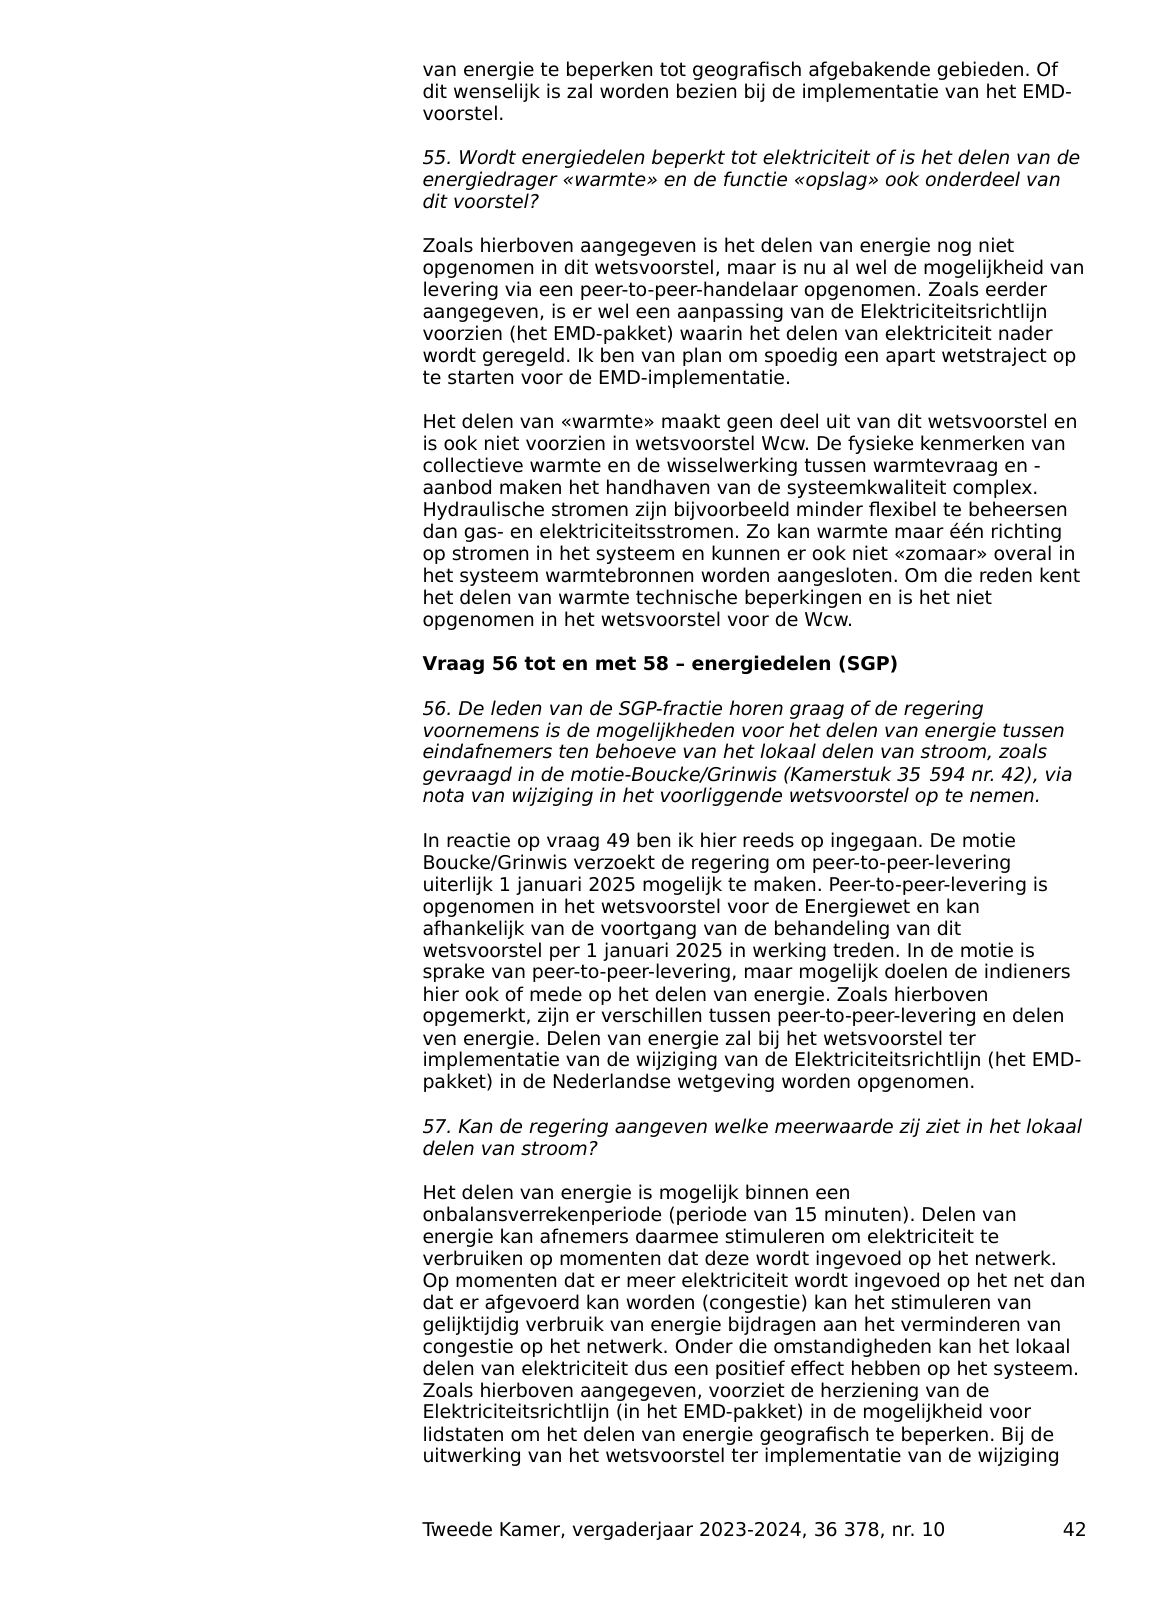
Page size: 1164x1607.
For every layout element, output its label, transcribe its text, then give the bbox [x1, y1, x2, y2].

subtitle 56. De leden van de SGP-fractie horen graag of de regering voornemens is de mogelijkheden voor het delen van energie tussen eindafnemers ten behoeve van het lokaal delen van stroom, zoals gevraagd in de motie-Boucke/Grinwis (Kamerstuk 35 594 nr. 42), via nota van wijziging in het voorliggende wetsvoorstel op te nemen. [422, 697, 1087, 807]
subtitle 55. Wordt energiedelen beperkt tot elektriciteit of is het delen van de energiedrager «warmte» en de functie «opslag» ook onderdeel van dit voorstel? [422, 147, 1087, 213]
text Zoals hierboven aangegeven is het delen van energie nog niet opgenomen in dit wetsvoorstel, maar is nu al wel de mogelijkheid van levering via een peer-to-peer-handelaar opgenomen. Zoals eerder aangegeven, is er wel een aanpassing van de Elektriciteitsrichtlijn voorzien (het EMD-pakket) waarin het delen van elektriciteit nader wordt geregeld. Ik ben van plan om spoedig een apart wetstraject op te starten voor de EMD-implementatie. [422, 235, 1087, 389]
subtitle Vraag 56 tot en met 58 – energiedelen (SGP) [422, 653, 1087, 675]
text Het delen van energie is mogelijk binnen een onbalansverrekenperiode (periode van 15 minuten). Delen van energie kan afnemers daarmee stimuleren om elektriciteit te verbruiken op momenten dat deze wordt ingevoed op het netwerk. Op momenten dat er meer elektriciteit wordt ingevoed op het net dan dat er afgevoerd kan worden (congestie) kan het stimuleren van gelijktijdig verbruik van energie bijdragen aan het verminderen van congestie op het netwerk. Onder die omstandigheden kan het lokaal delen van elektriciteit dus een positief effect hebben op het systeem. Zoals hierboven aangegeven, voorziet de herziening van de Elektriciteitsrichtlijn (in het EMD-pakket) in de mogelijkheid voor lidstaten om het delen van energie geografisch te beperken. Bij de uitwerking van het wetsvoorstel ter implementatie van de wijziging [422, 1182, 1087, 1467]
text van energie te beperken tot geografisch afgebakende gebieden. Of dit wenselijk is zal worden bezien bij de implementatie van het EMD-voorstel. [422, 59, 1087, 125]
text In reactie op vraag 49 ben ik hier reeds op ingegaan. De motie Boucke/Grinwis verzoekt de regering om peer-to-peer-levering uiterlijk 1 januari 2025 mogelijk te maken. Peer-to-peer-levering is opgenomen in het wetsvoorstel voor de Energiewet en kan afhankelijk van de voortgang van de behandeling van dit wetsvoorstel per 1 januari 2025 in werking treden. In de motie is sprake van peer-to-peer-levering, maar mogelijk doelen de indieners hier ook of mede op het delen van energie. Zoals hierboven opgemerkt, zijn er verschillen tussen peer-to-peer-levering en delen ven energie. Delen van energie zal bij het wetsvoorstel ter implementatie van de wijziging van de Elektriciteitsrichtlijn (het EMD-pakket) in de Nederlandse wetgeving worden opgenomen. [422, 829, 1087, 1093]
subtitle 57. Kan de regering aangeven welke meerwaarde zij ziet in het lokaal delen van stroom? [422, 1116, 1087, 1159]
text Het delen van «warmte» maakt geen deel uit van dit wetsvoorstel en is ook niet voorzien in wetsvoorstel Wcw. De fysieke kenmerken van collectieve warmte en de wisselwerking tussen warmtevraag en -aanbod maken het handhaven van de systeemkwaliteit complex. Hydraulische stromen zijn bijvoorbeeld minder flexibel te beheersen dan gas- en elektriciteitsstromen. Zo kan warmte maar één richting op stromen in het systeem en kunnen er ook niet «zomaar» overal in het systeem warmtebronnen worden aangesloten. Om die reden kent het delen van warmte technische beperkingen en is het niet opgenomen in het wetsvoorstel voor de Wcw. [422, 411, 1087, 631]
